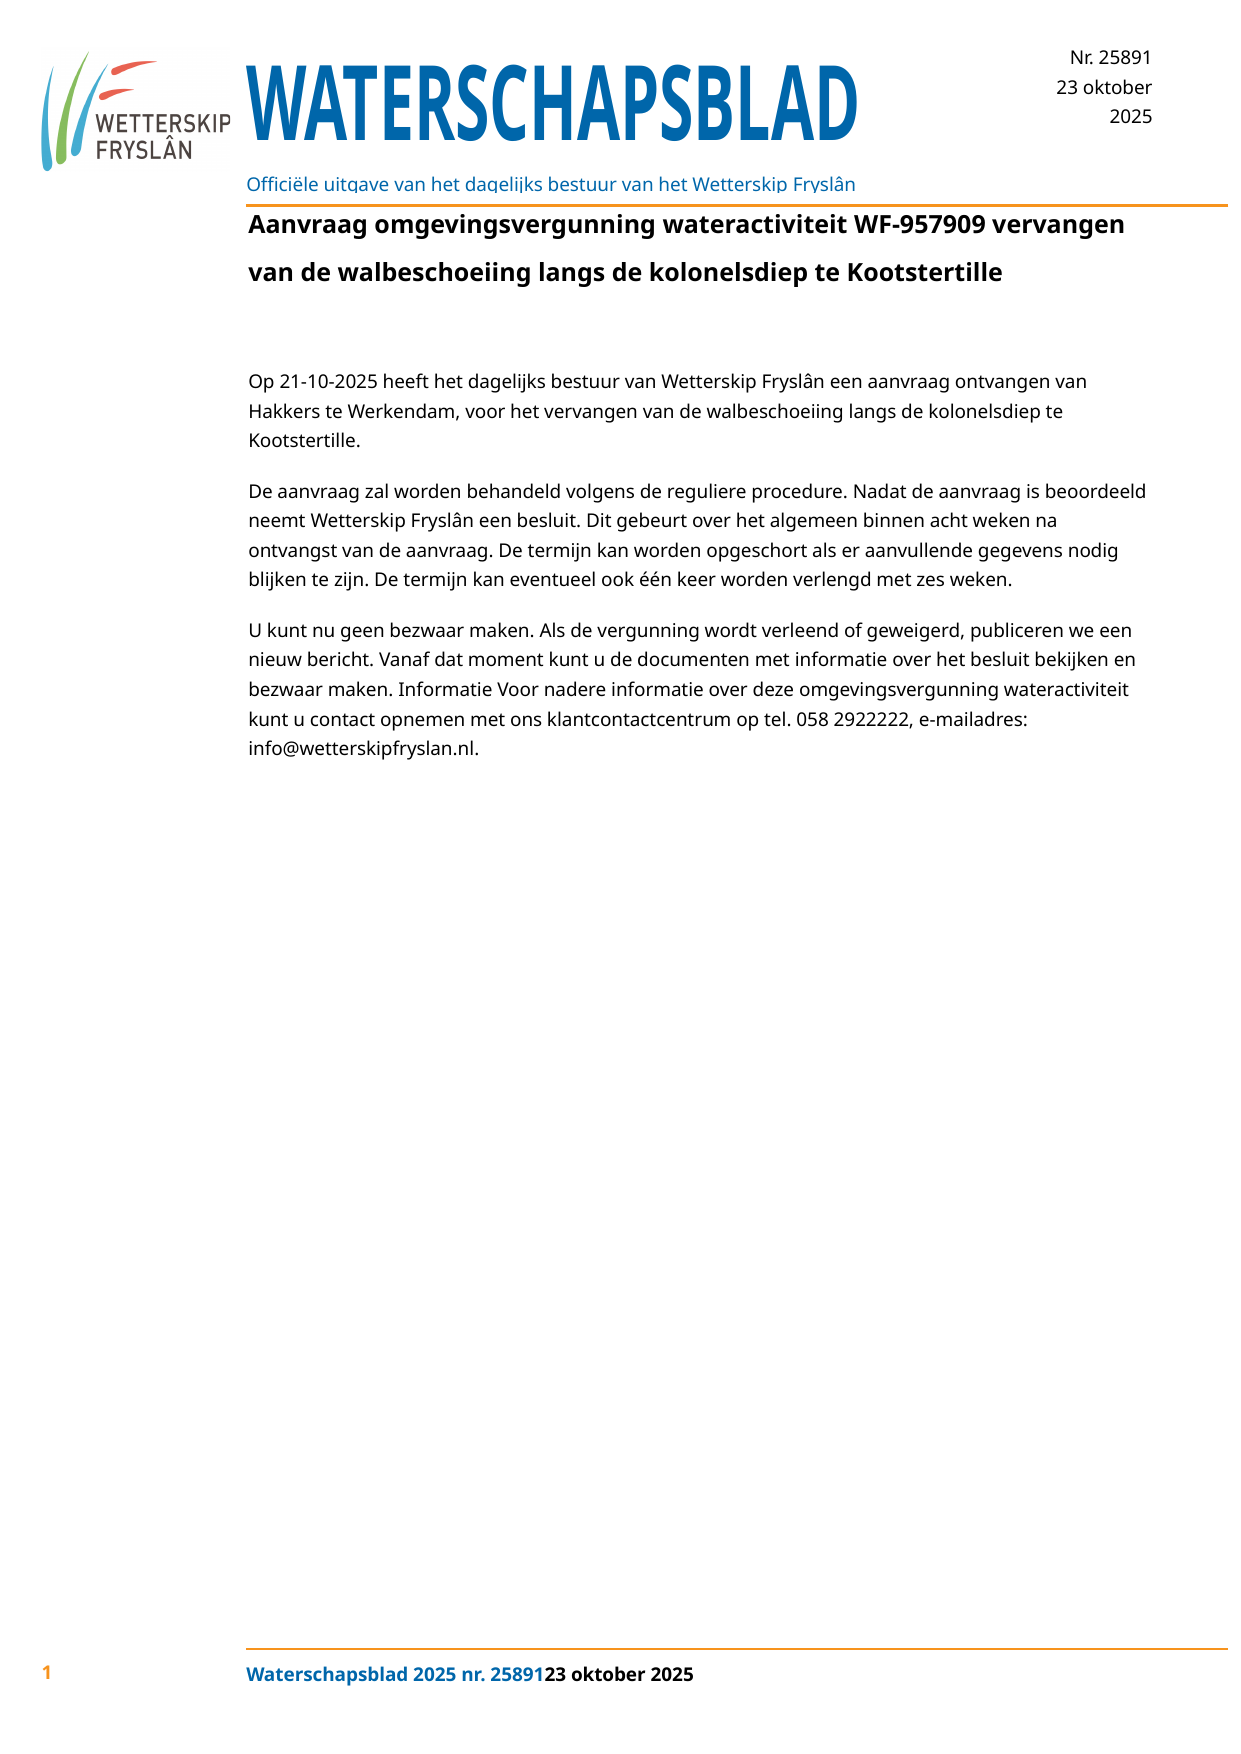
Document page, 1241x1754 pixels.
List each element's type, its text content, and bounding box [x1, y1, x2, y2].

picture [41, 47, 231, 172]
text De aanvraag zal worden behandeld volgens de reguliere procedure. Nadat de aanvraag is beoordeeld neemt Wetterskip Fryslân een besluit. Dit gebeurt over het algemeen binnen acht weken na ontvangst van de aanvraag. De termijn kan worden opgeschort als er aanvullende gegevens nodig blijken te zijn. De termijn kan eventueel ook één keer worden verlengd met zes weken. [248, 478, 1152, 592]
text Aanvraag omgevingsvergunning wateractiviteit WF-957909 vervangen van de walbeschoeiing langs de kolonelsdiep te Kootstertille [248, 207, 1152, 288]
text Op 21-10-2025 heeft het dagelijks bestuur van Wetterskip Fryslân een aanvraag ontvangen van Hakkers te Werkendam, voor het vervangen van de walbeschoeiing langs de kolonelsdiep te Kootstertille. [248, 368, 1152, 453]
text U kunt nu geen bezwaar maken. Als de vergunning wordt verleend of geweigerd, publiceren we een nieuw bericht. Vanaf dat moment kunt u de documenten met informatie over het besluit bekijken en bezwaar maken. Informatie Voor nadere informatie over deze omgevingsvergunning wateractiviteit kunt u contact opnemen met ons klantcontactcentrum op tel. 058 2922222, e-mailadres: info@wetterskipfryslan.nl. [248, 617, 1152, 761]
